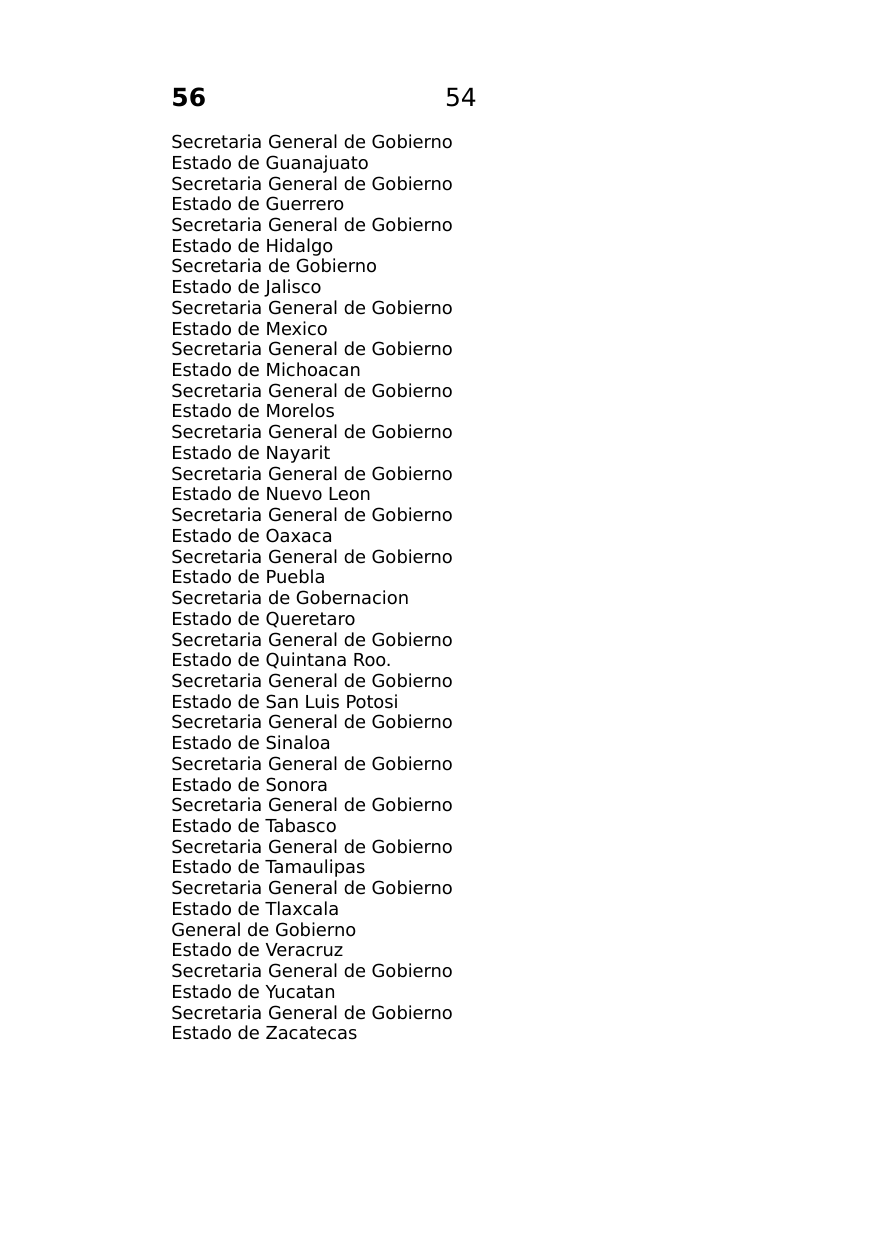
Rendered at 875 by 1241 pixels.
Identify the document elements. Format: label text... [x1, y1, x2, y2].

text Secretaria General de Gobierno [171, 546, 756, 567]
text Estado de Queretaro [171, 609, 756, 629]
text Secretaria General de Gobierno [171, 671, 756, 692]
text Estado de Tamaulipas [171, 857, 756, 878]
text Estado de Sonora [171, 774, 756, 795]
text Estado de Zacatecas [171, 1023, 756, 1044]
text Estado de Puebla [171, 567, 756, 588]
text Estado de Yucatan [171, 982, 756, 1002]
text Secretaria General de Gobierno [171, 339, 756, 360]
text Secretaria General de Gobierno [171, 505, 756, 526]
text Estado de Sinaloa [171, 733, 756, 754]
text Secretaria de Gobernacion [171, 588, 756, 609]
text Estado de Oaxaca [171, 526, 756, 546]
text Estado de San Luis Potosi [171, 692, 756, 712]
text Secretaria General de Gobierno [171, 173, 756, 194]
text Secretaria General de Gobierno [171, 463, 756, 484]
text Estado de Mexico [171, 318, 756, 339]
text Secretaria de Gobierno [171, 256, 756, 277]
text Estado de Veracruz [171, 940, 756, 961]
text Secretaria General de Gobierno [171, 754, 756, 774]
text Estado de Morelos [171, 401, 756, 422]
text Estado de Guanajuato [171, 153, 756, 173]
text Estado de Nayarit [171, 443, 756, 463]
text Secretaria General de Gobierno [171, 132, 756, 153]
text General de Gobierno [171, 919, 756, 940]
text Secretaria General de Gobierno [171, 215, 756, 236]
text Estado de Tlaxcala [171, 899, 756, 919]
text Secretaria General de Gobierno [171, 961, 756, 982]
text Secretaria General de Gobierno [171, 795, 756, 816]
text Secretaria General de Gobierno [171, 422, 756, 443]
text Secretaria General de Gobierno [171, 1002, 756, 1023]
text Estado de Guerrero [171, 194, 756, 215]
text Estado de Jalisco [171, 277, 756, 298]
text Secretaria General de Gobierno [171, 298, 756, 318]
text Secretaria General de Gobierno [171, 878, 756, 899]
text Estado de Tabasco [171, 816, 756, 837]
text Estado de Michoacan [171, 360, 756, 381]
text Estado de Quintana Roo. [171, 650, 756, 671]
text Secretaria General de Gobierno [171, 712, 756, 733]
text Secretaria General de Gobierno [171, 837, 756, 857]
text Secretaria General de Gobierno [171, 381, 756, 401]
text Estado de Nuevo Leon [171, 484, 756, 505]
text Estado de Hidalgo [171, 236, 756, 256]
text Secretaria General de Gobierno [171, 629, 756, 650]
